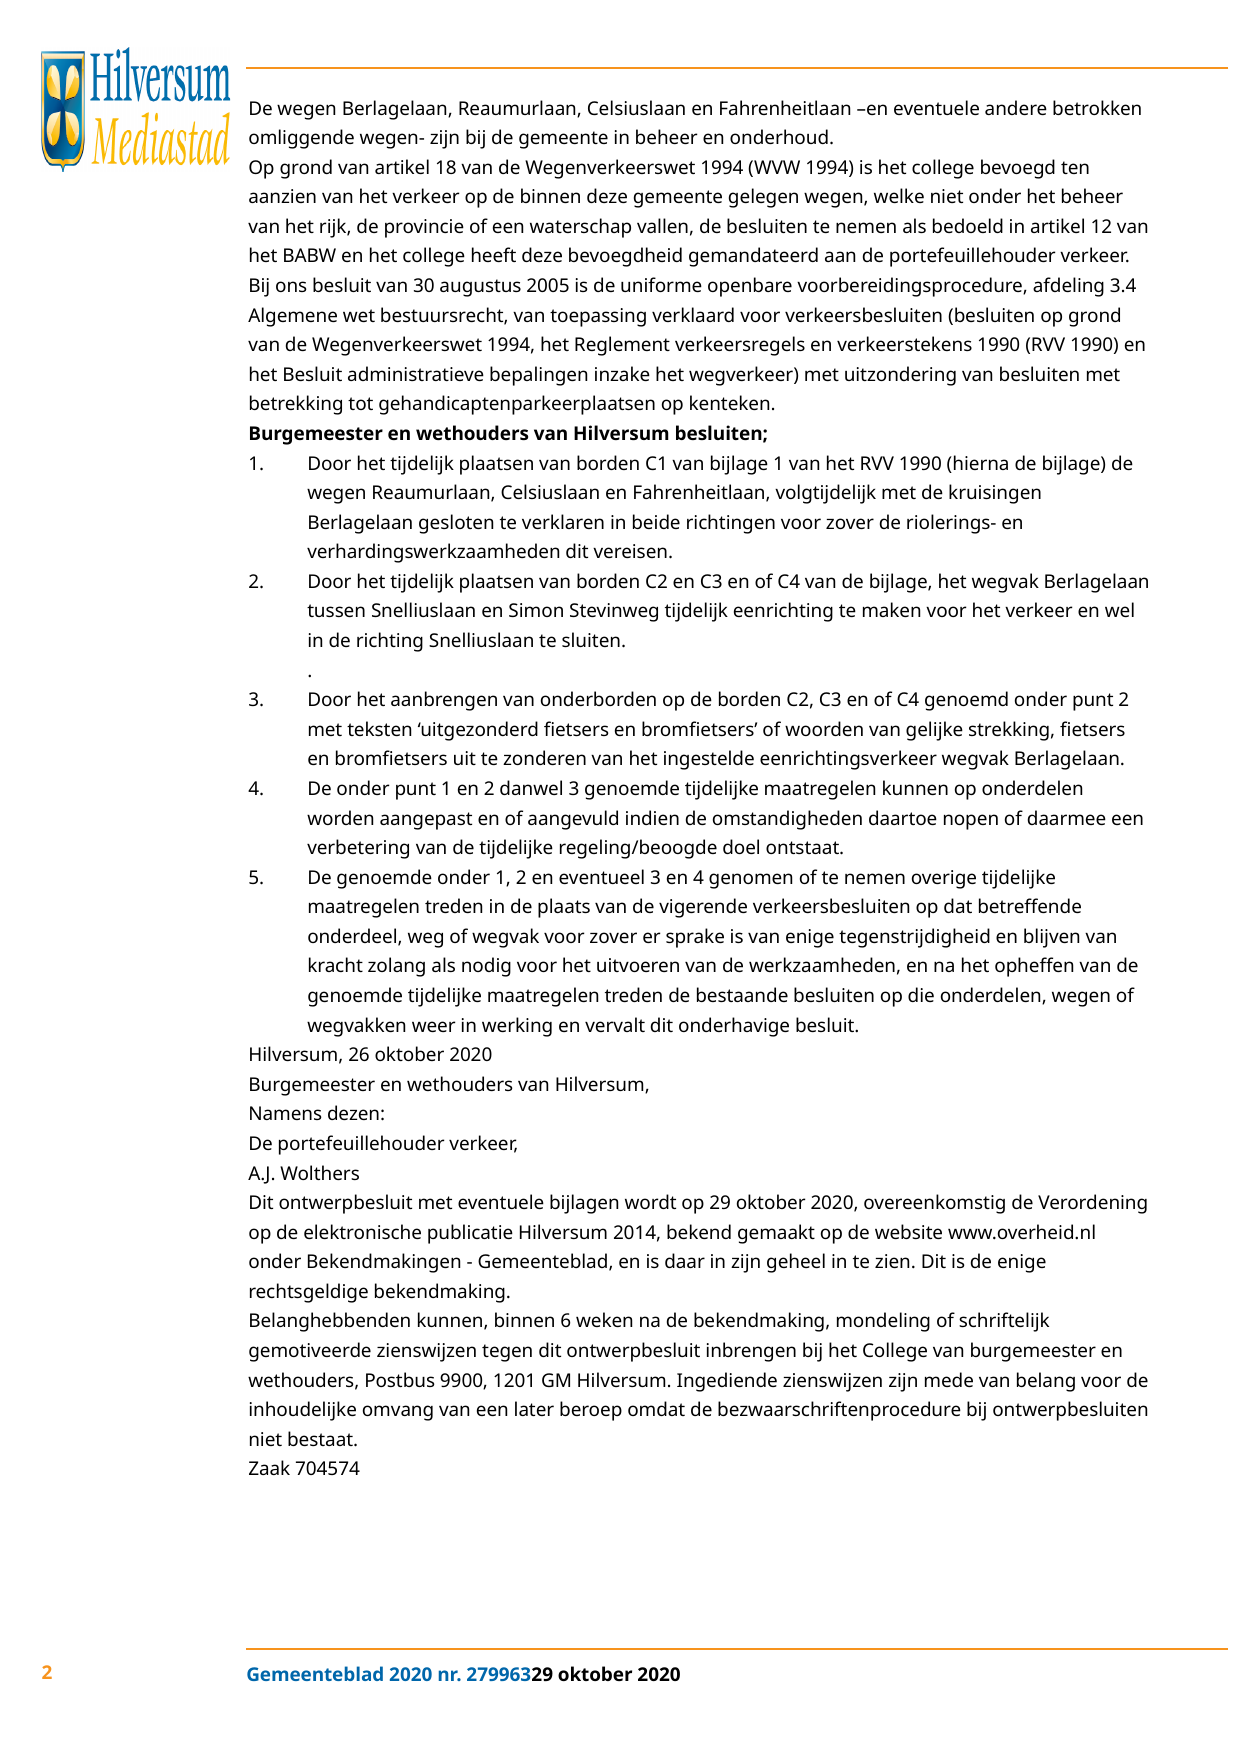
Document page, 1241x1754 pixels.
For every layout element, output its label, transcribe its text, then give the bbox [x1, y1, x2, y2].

text De portefeuillehouder verkeer, [248, 1130, 1152, 1156]
text Hilversum, 26 oktober 2020 [248, 1041, 1152, 1067]
text Namens dezen: [248, 1101, 1152, 1126]
list Door het tijdelijk plaatsen van borden C1 van bijlage 1 van het RVV 1990 (hierna de bijlage) de wegen Reaumurlaan, Celsiuslaan en Fahrenheitlaan, volgtijdelijk met de kruisingen Berlagelaan gesloten te verklaren in beide richtingen voor zover de riolerings- en verhardingswerkzaamheden dit vereisen. [248, 450, 1152, 564]
list De onder punt 1 en 2 danwel 3 genoemde tijdelijke maatregelen kunnen op onderdelen worden aangepast en of aangevuld indien de omstandigheden daartoe nopen of daarmee een verbetering van de tijdelijke regeling/beoogde doel ontstaat. [248, 775, 1152, 860]
text De wegen Berlagelaan, Reaumurlaan, Celsiuslaan en Fahrenheitlaan –en eventuele andere betrokken omliggende wegen- zijn bij de gemeente in beheer en onderhoud. [248, 95, 1152, 150]
text Bij ons besluit van 30 augustus 2005 is de uniforme openbare voorbereidingsprocedure, afdeling 3.4 Algemene wet bestuursrecht, van toepassing verklaard voor verkeersbesluiten (besluiten op grond van de Wegenverkeerswet 1994, het Reglement verkeersregels en verkeerstekens 1990 (RVV 1990) en het Besluit administratieve bepalingen inzake het wegverkeer) met uitzondering van besluiten met betrekking tot gehandicaptenparkeerplaatsen op kenteken. [248, 272, 1152, 416]
text Dit ontwerpbesluit met eventuele bijlagen wordt op 29 oktober 2020, overeenkomstig de Verordening op de elektronische publicatie Hilversum 2014, bekend gemaakt op de website www.overheid.nl onder Bekendmakingen - Gemeenteblad, en is daar in zijn geheel in te zien. Dit is de enige rechtsgeldige bekendmaking. [248, 1189, 1152, 1304]
text A.J. Wolthers [248, 1160, 1152, 1186]
list Door het aanbrengen van onderborden op de borden C2, C3 en of C4 genoemd onder punt 2 met teksten ‘uitgezonderd fietsers en bromfietsers’ of woorden van gelijke strekking, fietsers en bromfietsers uit te zonderen van het ingestelde eenrichtingsverkeer wegvak Berlagelaan. [248, 686, 1152, 771]
text Belanghebbenden kunnen, binnen 6 weken na de bekendmaking, mondeling of schriftelijk gemotiveerde zienswijzen tegen dit ontwerpbesluit inbrengen bij het College van burgemeester en wethouders, Postbus 9900, 1201 GM Hilversum. Ingediende zienswijzen zijn mede van belang voor de inhoudelijke omvang van een later beroep omdat de bezwaarschriftenprocedure bij ontwerpbesluiten niet bestaat. [248, 1308, 1152, 1452]
text Burgemeester en wethouders van Hilversum besluiten; [248, 420, 1152, 446]
text Zaak 704574 [248, 1456, 1152, 1481]
list . [248, 657, 1152, 683]
list De genoemde onder 1, 2 en eventueel 3 en 4 genomen of te nemen overige tijdelijke maatregelen treden in de plaats van de vigerende verkeersbesluiten op dat betreffende onderdeel, weg of wegvak voor zover er sprake is van enige tegenstrijdigheid en blijven van kracht zolang als nodig voor het uitvoeren van de werkzaamheden, en na het opheffen van de genoemde tijdelijke maatregelen treden de bestaande besluiten op die onderdelen, wegen of wegvakken weer in werking en vervalt dit onderhavige besluit. [248, 864, 1152, 1038]
text Op grond van artikel 18 van de Wegenverkeerswet 1994 (WVW 1994) is het college bevoegd ten aanzien van het verkeer op de binnen deze gemeente gelegen wegen, welke niet onder het beheer van het rijk, de provincie of een waterschap vallen, de besluiten te nemen als bedoeld in artikel 12 van het BABW en het college heeft deze bevoegdheid gemandateerd aan de portefeuillehouder verkeer. [248, 154, 1152, 268]
list Door het tijdelijk plaatsen van borden C2 en C3 en of C4 van de bijlage, het wegvak Berlagelaan tussen Snelliuslaan en Simon Stevinweg tijdelijk eenrichting te maken voor het verkeer en wel in de richting Snelliuslaan te sluiten. [248, 568, 1152, 653]
text Burgemeester en wethouders van Hilversum, [248, 1071, 1152, 1097]
picture [41, 47, 231, 172]
